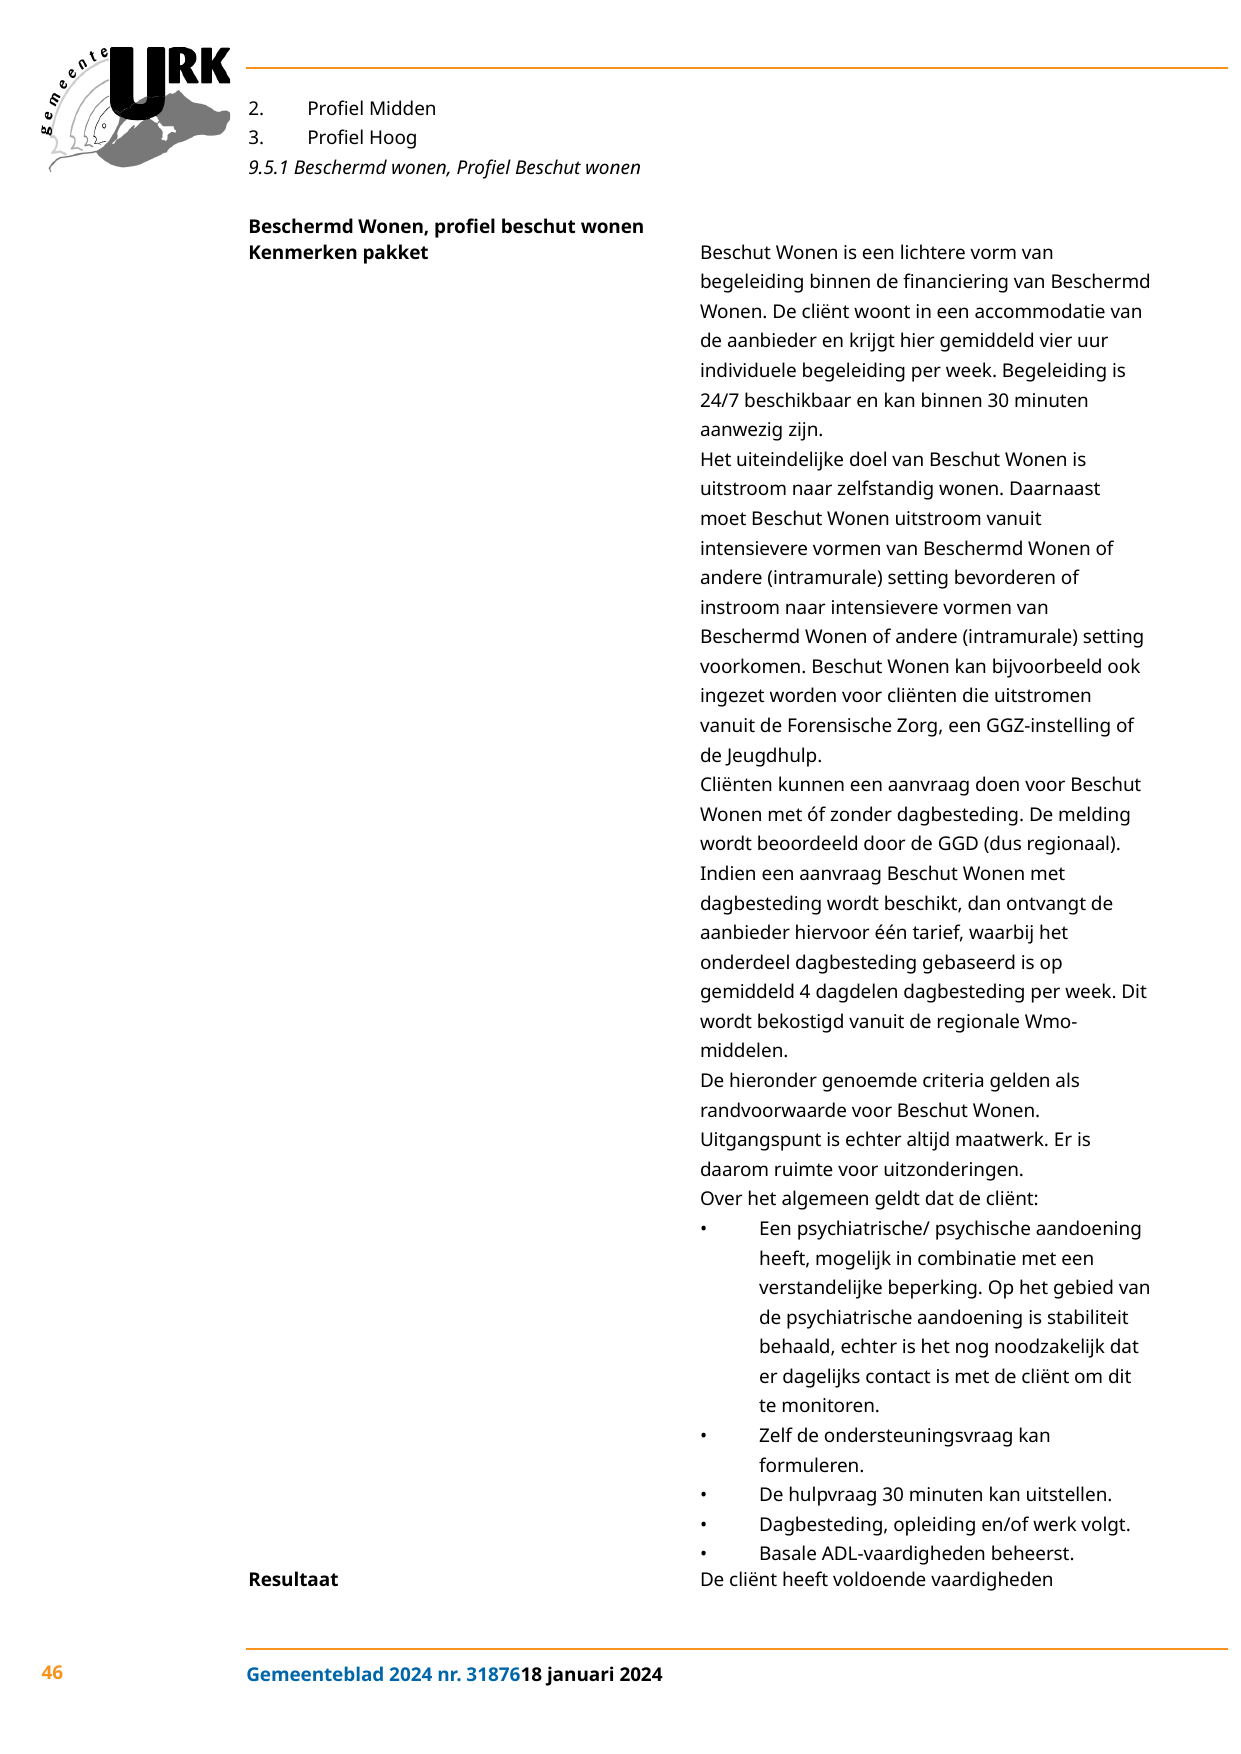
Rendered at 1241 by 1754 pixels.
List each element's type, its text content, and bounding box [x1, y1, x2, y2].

list Profiel Midden [248, 95, 1152, 121]
table_cell Beschut Wonen is een lichtere vorm van begeleiding binnen de financiering van Beschermd Wonen. De cliënt woont in een accommodatie van de aanbieder en krijgt hier gemiddeld vier uur individuele begeleiding per week. Begeleiding is 24/7 beschikbaar en kan binnen 30 minuten aanwezig zijn. Het uiteindelijke doel van Beschut Wonen is uitstroom naar zelfstandig wonen. Daarnaast moet Beschut Wonen uitstroom vanuit intensievere vormen van Beschermd Wonen of andere (intramurale) setting bevorderen of instroom naar intensievere vormen van Beschermd Wonen of andere (intramurale) setting voorkomen. Beschut Wonen kan bijvoorbeeld ook ingezet worden voor cliënten die uitstromen vanuit de Forensische Zorg, een GGZ-instelling of de Jeugdhulp. Cliënten kunnen een aanvraag doen voor Beschut Wonen met óf zonder dagbesteding. De melding wordt beoordeeld door de GGD (dus regionaal). Indien een aanvraag Beschut Wonen met dagbesteding wordt beschikt, dan ontvangt de aanbieder hiervoor één tarief, waarbij het onderdeel dagbesteding gebaseerd is op gemiddeld 4 dagdelen dagbesteding per week. Dit wordt bekostigd vanuit de regionale Wmo-middelen. De hieronder genoemde criteria gelden als randvoorwaarde voor Beschut Wonen. Uitgangspunt is echter altijd maatwerk. Er is daarom ruimte voor uitzonderingen. Over het algemeen geldt dat de cliënt: Een psychiatrische/ psychische aandoening heeft, mogelijk in combinatie met een verstandelijke beperking. Op het gebied van de psychiatrische aandoening is stabiliteit behaald, echter is het nog noodzakelijk dat er dagelijks contact is met de cliënt om dit te monitoren. Zelf de ondersteuningsvraag kan formuleren. De hulpvraag 30 minuten kan uitstellen. Dagbesteding, opleiding en/of werk volgt. Basale ADL-vaardigheden beheerst. [700, 239, 1152, 1566]
table_cell Kenmerken pakket [248, 239, 700, 1566]
picture [41, 47, 231, 172]
table_cell Resultaat [248, 1566, 700, 1592]
list Profiel Hoog [248, 124, 1152, 150]
table_cell De cliënt heeft voldoende vaardigheden [700, 1566, 1152, 1592]
text 9.5.1 Beschermd wonen, Profiel Beschut wonen [248, 154, 1152, 180]
table_header Beschermd Wonen, profiel beschut wonen [248, 213, 1152, 239]
